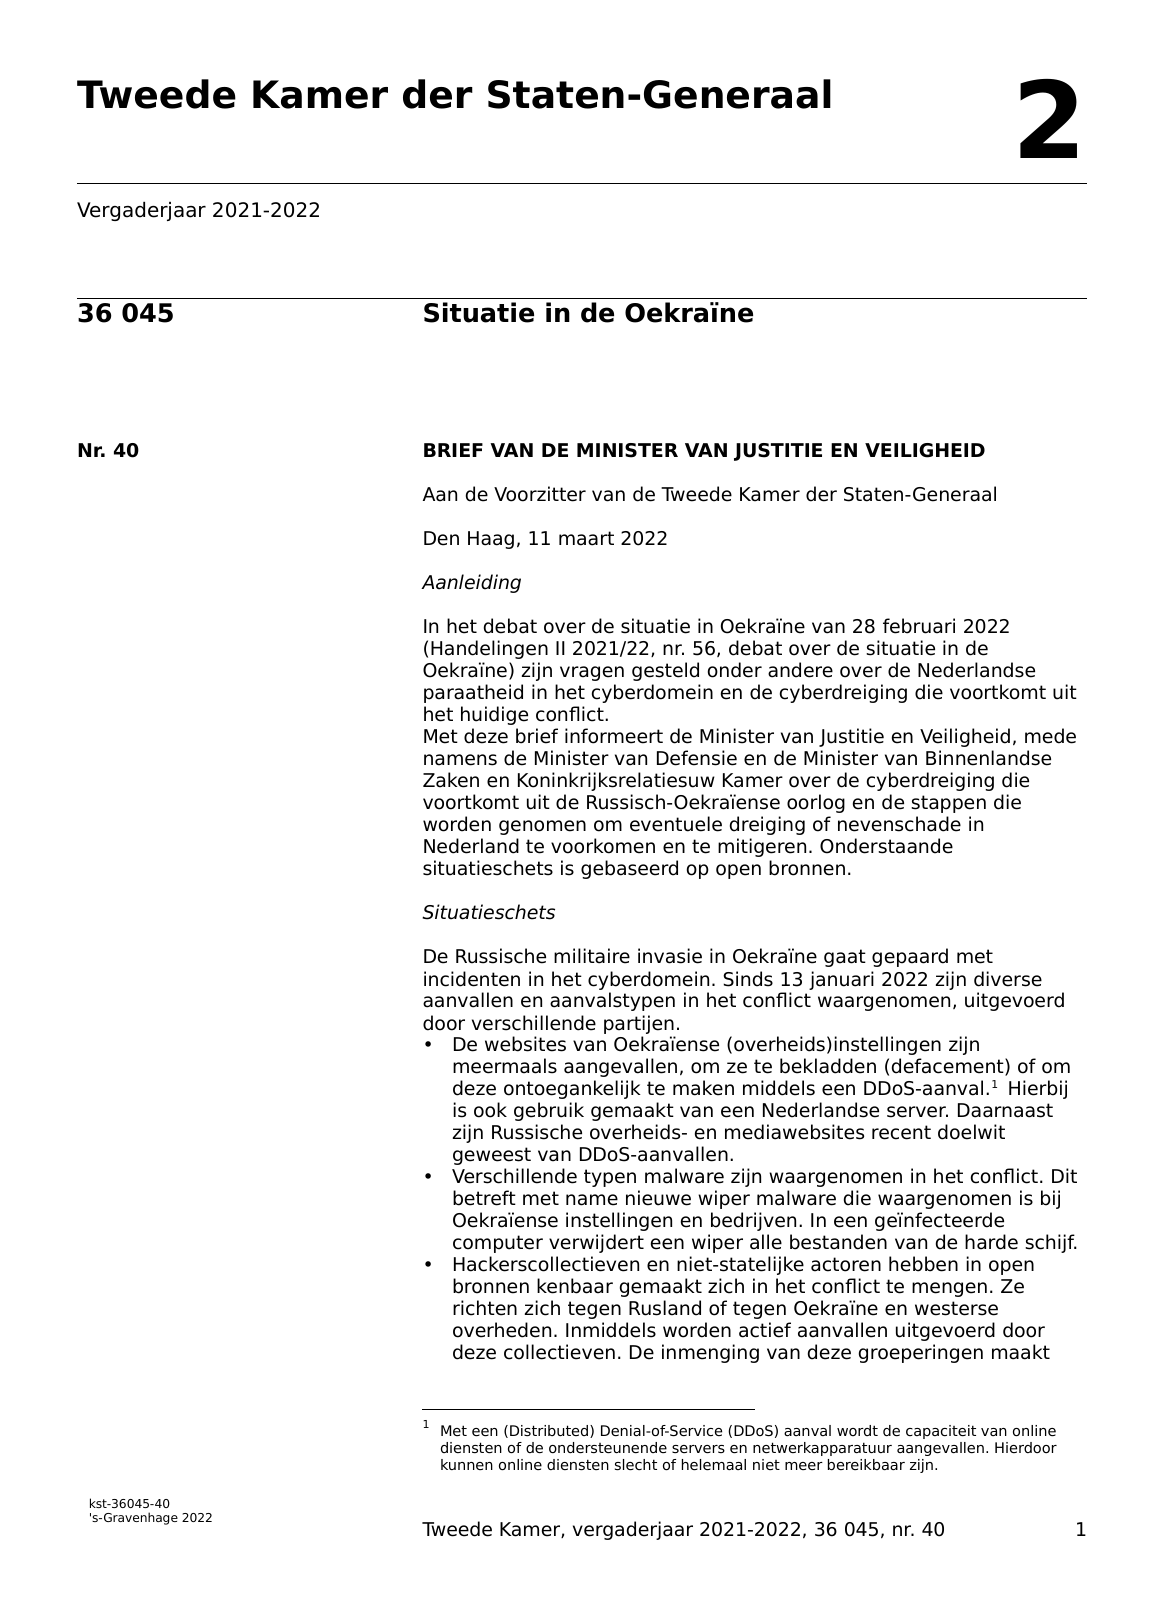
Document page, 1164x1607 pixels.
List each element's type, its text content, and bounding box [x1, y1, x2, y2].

text • De websites van Oekraïense (overheids)instellingen zijn meermaals aangevallen, om ze te bekladden (defacement) of om deze ontoegankelijk te maken middels een DDoS-aanval. Hierbij is ook gebruik gemaakt van een Nederlandse server. Daarnaast zijn Russische overheids- en mediawebsites recent doelwit geweest van DDoS-aanvallen. [422, 1034, 1087, 1166]
text • Verschillende typen malware zijn waargenomen in het conflict. Dit betreft met name nieuwe wiper malware die waargenomen is bij Oekraïense instellingen en bedrijven. In een geïnfecteerde computer verwijdert een wiper alle bestanden van de harde schijf. [422, 1166, 1087, 1254]
text De Russische militaire invasie in Oekraïne gaat gepaard met incidenten in het cyberdomein. Sinds 13 januari 2022 zijn diverse aanvallen en aanvalstypen in het conflict waargenomen, uitgevoerd door verschillende partijen. [422, 946, 1087, 1034]
subtitle Aanleiding [422, 572, 1087, 594]
table_cell Vergaderjaar 2021-2022 [77, 184, 1087, 298]
text In het debat over de situatie in Oekraïne van 28 februari 2022 (Handelingen II 2021/22, nr. 56, debat over de situatie in de Oekraïne) zijn vragen gesteld onder andere over de Nederlandse paraatheid in het cyberdomein en de cyberdreiging die voortkomt uit het huidige conflict. [422, 616, 1087, 726]
subtitle Situatieschets [422, 902, 1087, 924]
text Met deze brief informeert de Minister van Justitie en Veiligheid, mede namens de Minister van Defensie en de Minister van Binnenlandse Zaken en Koninkrijksrelatiesuw Kamer over de cyberdreiging die voortkomt uit de Russisch-Oekraïense oorlog en de stappen die worden genomen om eventuele dreiging of nevenschade in Nederland te voorkomen en te mitigeren. Onderstaande situatieschets is gebaseerd op open bronnen. [422, 726, 1087, 880]
text 's-Gravenhage 2022 [88, 1511, 323, 1525]
subtitle 36 045 Situatie in de Oekraïne [77, 299, 1087, 329]
text kst-36045-40 [88, 1497, 323, 1511]
table_header Tweede Kamer der Staten-Generaal [77, 59, 886, 183]
text • Hackerscollectieven en niet-statelijke actoren hebben in open bronnen kenbaar gemaakt zich in het conflict te mengen. Ze richten zich tegen Rusland of tegen Oekraïne en westerse overheden. Inmiddels worden actief aanvallen uitgevoerd door deze collectieven. De inmenging van deze groeperingen maakt [422, 1254, 1087, 1364]
subtitle Nr. 40 BRIEF VAN DE MINISTER VAN JUSTITIE EN VEILIGHEID [77, 440, 1087, 462]
text Den Haag, 11 maart 2022 [422, 528, 1087, 550]
text Met een (Distributed) Denial-of-Service (DDoS) aanval wordt de capaciteit van online diensten of de ondersteunende servers en netwerkapparatuur aangevallen. Hierdoor kunnen online diensten slecht of helemaal niet meer bereikbaar zijn. [422, 1418, 1087, 1474]
text Aan de Voorzitter van de Tweede Kamer der Staten-Generaal [422, 484, 1087, 506]
table_header 2 [886, 59, 1087, 183]
